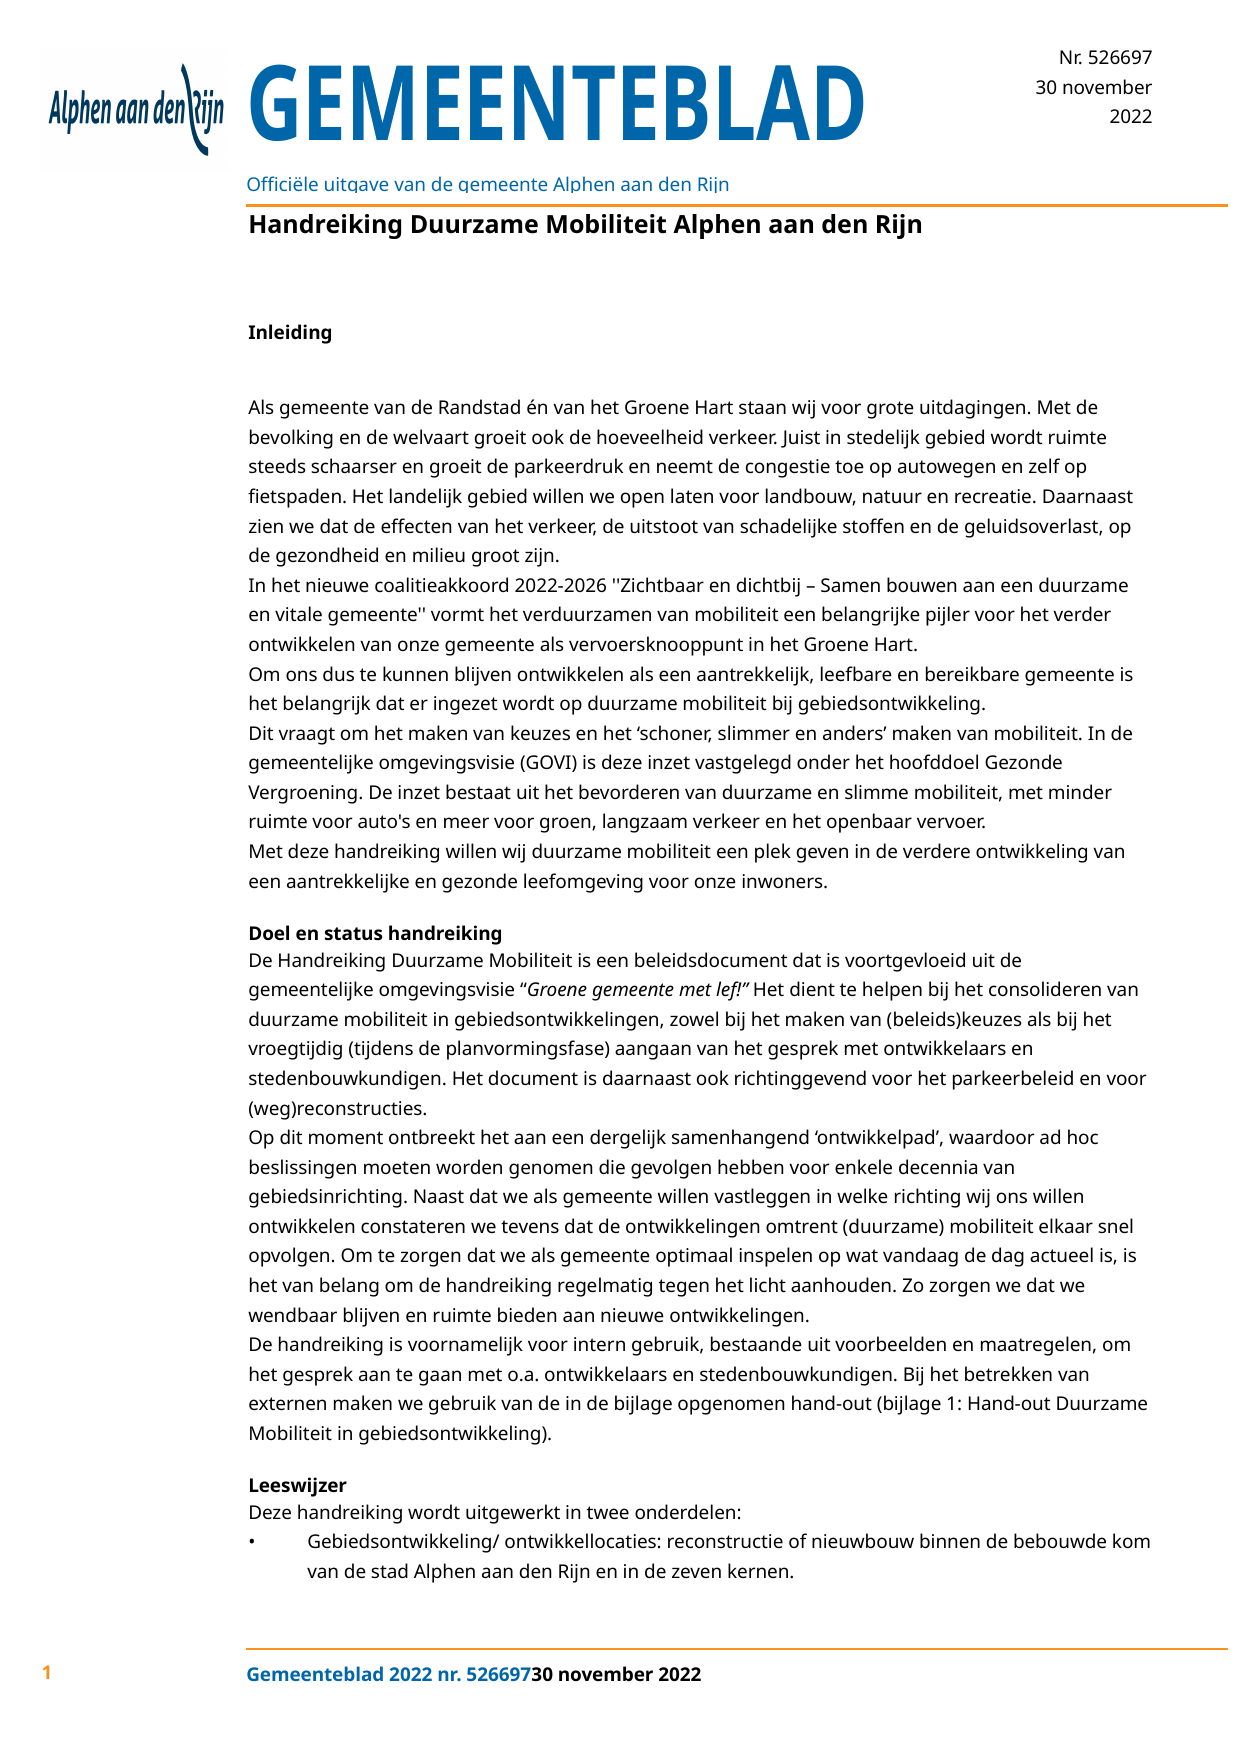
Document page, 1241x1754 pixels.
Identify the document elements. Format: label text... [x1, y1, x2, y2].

text De Handreiking Duurzame Mobiliteit is een beleidsdocument dat is voortgevloeid uit de gemeentelijke omgevingsvisie “Groene gemeente met lef!” Het dient te helpen bij het consolideren van duurzame mobiliteit in gebiedsontwikkelingen, zowel bij het maken van (beleids)keuzes als bij het vroegtijdig (tijdens de planvormingsfase) aangaan van het gesprek met ontwikkelaars en stedenbouwkundigen. Het document is daarnaast ook richtinggevend voor het parkeerbeleid en voor (weg)reconstructies. [248, 947, 1152, 1120]
text Als gemeente van de Randstad én van het Groene Hart staan wij voor grote uitdagingen. Met de bevolking en de welvaart groeit ook de hoeveelheid verkeer. Juist in stedelijk gebied wordt ruimte steeds schaarser en groeit de parkeerdruk en neemt de congestie toe op autowegen en zelf op fietspaden. Het landelijk gebied willen we open laten voor landbouw, natuur en recreatie. Daarnaast zien we dat de effecten van het verkeer, de uitstoot van schadelijke stoffen en de geluidsoverlast, op de gezondheid en milieu groot zijn. [248, 394, 1152, 568]
text Op dit moment ontbreekt het aan een dergelijk samenhangend ‘ontwikkelpad’, waardoor ad hoc beslissingen moeten worden genomen die gevolgen hebben voor enkele decennia van gebiedsinrichting. Naast dat we als gemeente willen vastleggen in welke richting wij ons willen ontwikkelen constateren we tevens dat de ontwikkelingen omtrent (duurzame) mobiliteit elkaar snel opvolgen. Om te zorgen dat we als gemeente optimaal inspelen op wat vandaag de dag actueel is, is het van belang om de handreiking regelmatig tegen het licht aanhouden. Zo zorgen we dat we wendbaar blijven en ruimte bieden aan nieuwe ontwikkelingen. [248, 1124, 1152, 1327]
text Doel en status handreiking [248, 918, 1152, 947]
text Inleiding [248, 317, 1152, 345]
text Deze handreiking wordt uitgewerkt in twee onderdelen: [248, 1499, 1152, 1525]
text Met deze handreiking willen wij duurzame mobiliteit een plek geven in de verdere ontwikkeling van een aantrekkelijke en gezonde leefomgeving voor onze inwoners. [248, 838, 1152, 894]
text De handreiking is voornamelijk voor intern gebruik, bestaande uit voorbeelden en maatregelen, om het gesprek aan te gaan met o.a. ontwikkelaars en stedenbouwkundigen. Bij het betrekken van externen maken we gebruik van de in de bijlage opgenomen hand-out (bijlage 1: Hand-out Duurzame Mobiliteit in gebiedsontwikkeling). [248, 1331, 1152, 1446]
text In het nieuwe coalitieakkoord 2022-2026 ''Zichtbaar en dichtbij – Samen bouwen aan een duurzame en vitale gemeente'' vormt het verduurzamen van mobiliteit een belangrijke pijler voor het verder ontwikkelen van onze gemeente als vervoersknooppunt in het Groene Hart. [248, 572, 1152, 657]
list Gebiedsontwikkeling/ ontwikkellocaties: reconstructie of nieuwbouw binnen de bebouwde kom van de stad Alphen aan den Rijn en in de zeven kernen. [248, 1528, 1152, 1584]
picture [41, 47, 231, 172]
text Handreiking Duurzame Mobiliteit Alphen aan den Rijn [248, 207, 1152, 241]
text Dit vraagt om het maken van keuzes en het ‘schoner, slimmer en anders’ maken van mobiliteit. In de gemeentelijke omgevingsvisie (GOVI) is deze inzet vastgelegd onder het hoofddoel Gezonde Vergroening. De inzet bestaat uit het bevorderen van duurzame en slimme mobiliteit, met minder ruimte voor auto's en meer voor groen, langzaam verkeer en het openbaar vervoer. [248, 720, 1152, 834]
text Leeswijzer [248, 1471, 1152, 1499]
text Om ons dus te kunnen blijven ontwikkelen als een aantrekkelijk, leefbare en bereikbare gemeente is het belangrijk dat er ingezet wordt op duurzame mobiliteit bij gebiedsontwikkeling. [248, 661, 1152, 716]
